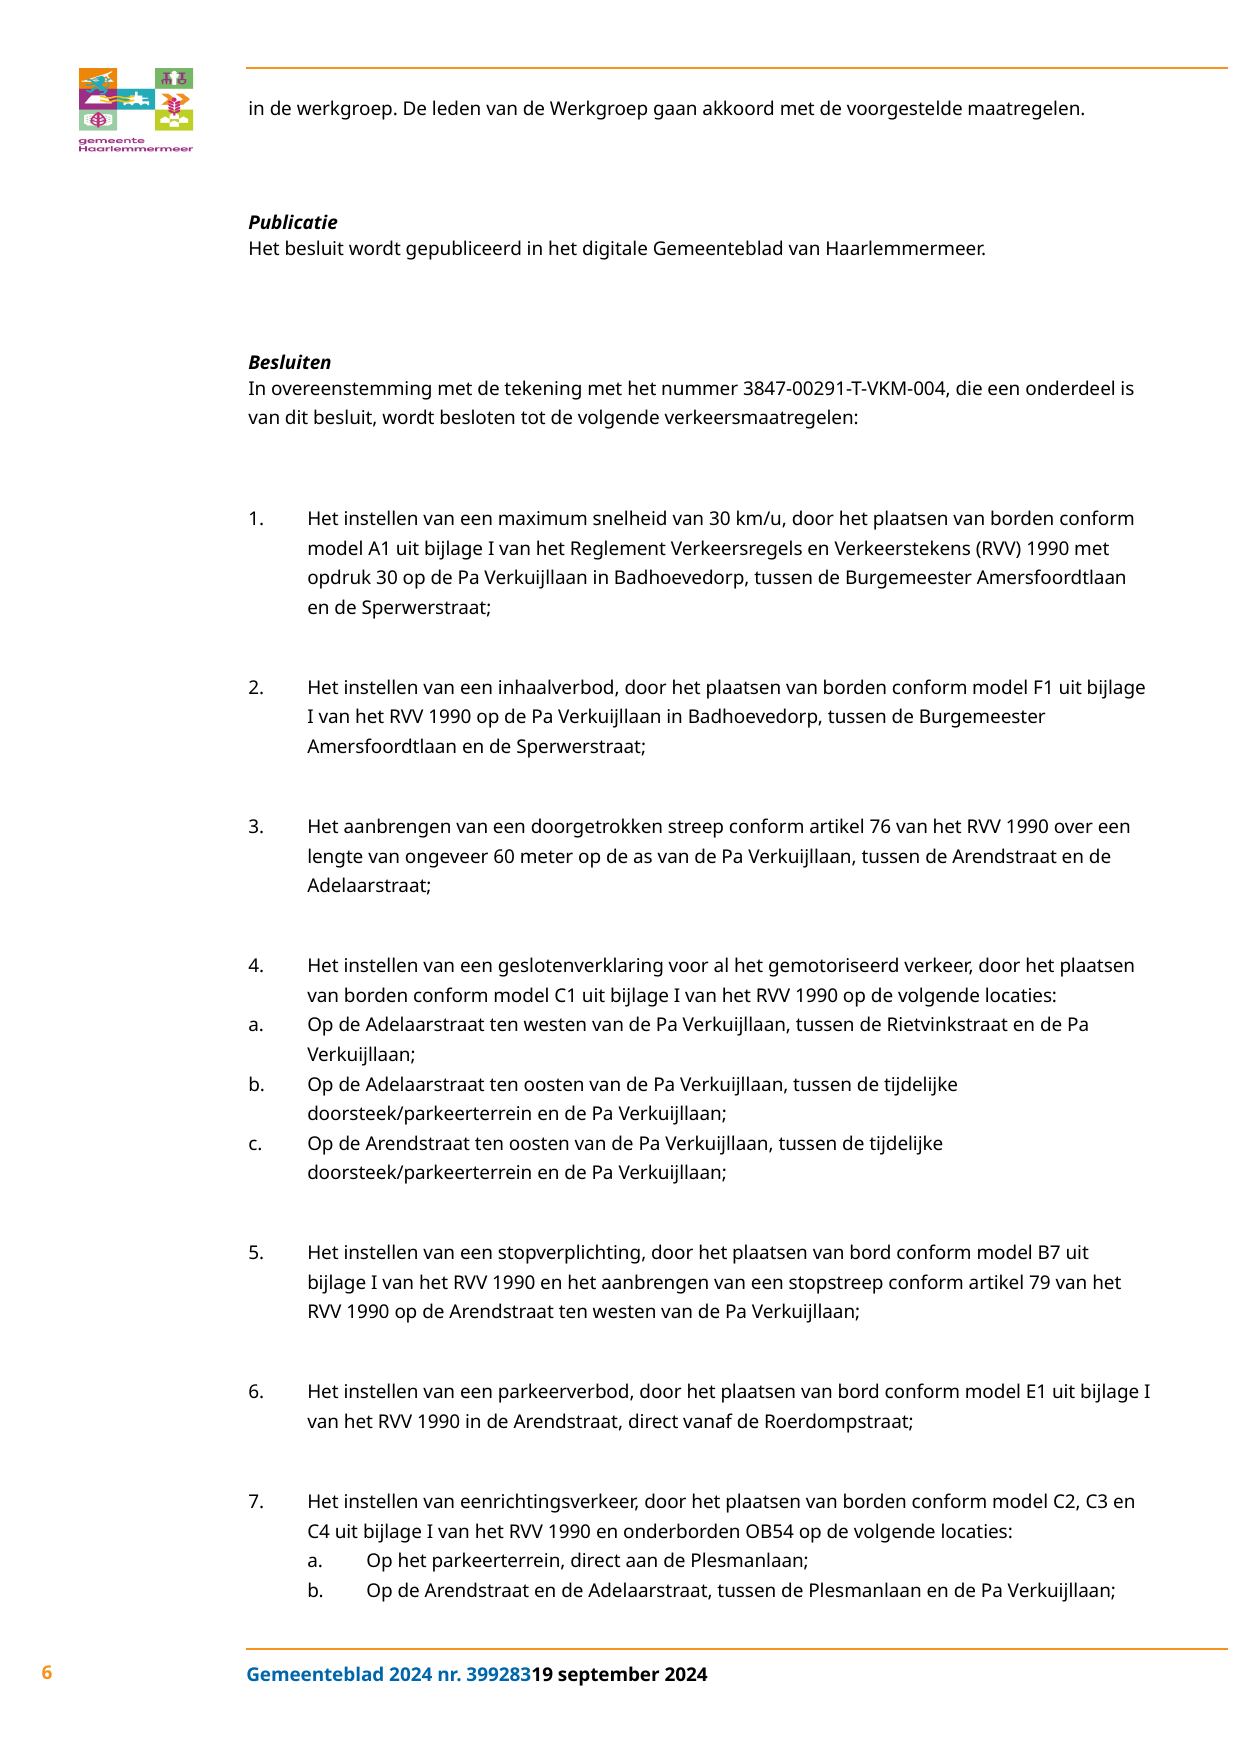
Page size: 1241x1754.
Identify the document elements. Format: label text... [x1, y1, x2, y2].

list Op de Adelaarstraat ten oosten van de Pa Verkuijllaan, tussen de tijdelijke doorsteek/parkeerterrein en de Pa Verkuijllaan; [248, 1071, 1152, 1126]
list Op het parkeerterrein, direct aan de Plesmanlaan; [307, 1547, 1152, 1573]
list Het instellen van een maximum snelheid van 30 km/u, door het plaatsen van borden conform model A1 uit bijlage I van het Reglement Verkeersregels en Verkeerstekens (RVV) 1990 met opdruk 30 op de Pa Verkuijllaan in Badhoevedorp, tussen de Burgemeester Amersfoordtlaan en de Sperwerstraat; [248, 505, 1152, 620]
list Het instellen van een inhaalverbod, door het plaatsen van borden conform model F1 uit bijlage I van het RVV 1990 op de Pa Verkuijllaan in Badhoevedorp, tussen de Burgemeester Amersfoordtlaan en de Sperwerstraat; [248, 674, 1152, 759]
list Op de Arendstraat ten oosten van de Pa Verkuijllaan, tussen de tijdelijke doorsteek/parkeerterrein en de Pa Verkuijllaan; [248, 1130, 1152, 1185]
list Op de Adelaarstraat ten westen van de Pa Verkuijllaan, tussen de Rietvinkstraat en de Pa Verkuijllaan; [248, 1012, 1152, 1067]
text in de werkgroep. De leden van de Werkgroep gaan akkoord met de voorgestelde maatregelen. [248, 95, 1152, 121]
list Het instellen van een geslotenverklaring voor al het gemotoriseerd verkeer, door het plaatsen van borden conform model C1 uit bijlage I van het RVV 1990 op de volgende locaties: [248, 952, 1152, 1008]
list Het instellen van eenrichtingsverkeer, door het plaatsen van borden conform model C2, C3 en C4 uit bijlage I van het RVV 1990 en onderborden OB54 op de volgende locaties: [248, 1488, 1152, 1544]
text In overeenstemming met de tekening met het nummer 3847-00291-T-VKM-004, die een onderdeel is van dit besluit, wordt besloten tot de volgende verkeersmaatregelen: [248, 375, 1152, 430]
text Het besluit wordt gepubliceerd in het digitale Gemeenteblad van Haarlemmermeer. [248, 235, 1152, 261]
list Het aanbrengen van een doorgetrokken streep conform artikel 76 van het RVV 1990 over een lengte van ongeveer 60 meter op de as van de Pa Verkuijllaan, tussen de Arendstraat en de Adelaarstraat; [248, 813, 1152, 898]
text Publicatie [248, 209, 1152, 235]
list Op de Arendstraat en de Adelaarstraat, tussen de Plesmanlaan en de Pa Verkuijllaan; [307, 1577, 1152, 1603]
list Het instellen van een stopverplichting, door het plaatsen van bord conform model B7 uit bijlage I van het RVV 1990 en het aanbrengen van een stopstreep conform artikel 79 van het RVV 1990 op de Arendstraat ten westen van de Pa Verkuijllaan; [248, 1239, 1152, 1324]
picture [41, 47, 231, 172]
list Het instellen van een parkeerverbod, door het plaatsen van bord conform model E1 uit bijlage I van het RVV 1990 in de Arendstraat, direct vanaf de Roerdompstraat; [248, 1379, 1152, 1434]
text Besluiten [248, 349, 1152, 375]
